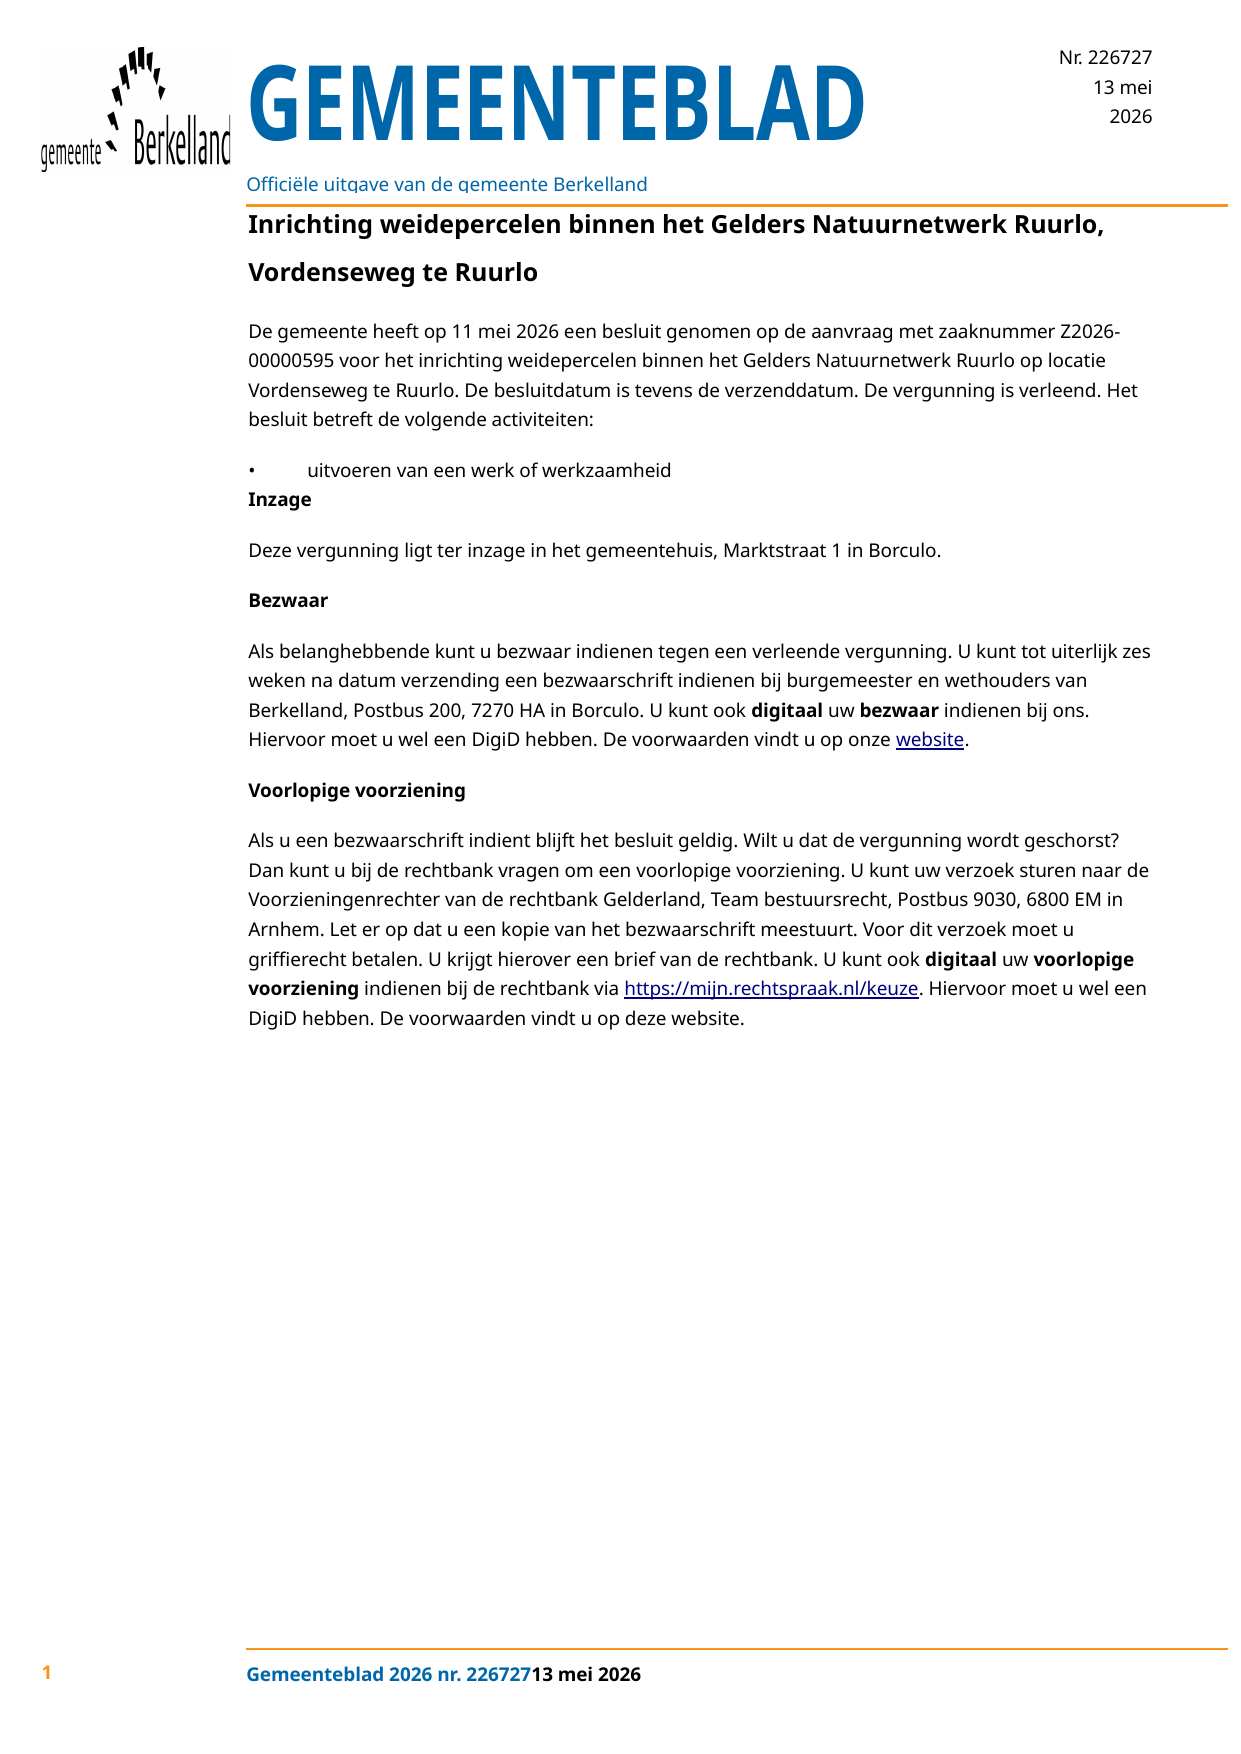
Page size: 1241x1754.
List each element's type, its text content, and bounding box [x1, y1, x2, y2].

list uitvoeren van een werk of werkzaamheid [248, 457, 1152, 483]
text Inzage [248, 487, 1152, 512]
text Bezwaar [248, 587, 1152, 613]
text De gemeente heeft op 11 mei 2026 een besluit genomen op de aanvraag met zaaknummer Z2026-00000595 voor het inrichting weidepercelen binnen het Gelders Natuurnetwerk Ruurlo op locatie Vordenseweg te Ruurlo. De besluitdatum is tevens de verzenddatum. De vergunning is verleend. Het besluit betreft de volgende activiteiten: [248, 318, 1152, 432]
text Inrichting weidepercelen binnen het Gelders Natuurnetwerk Ruurlo, Vordenseweg te Ruurlo [248, 207, 1152, 288]
picture [41, 47, 231, 172]
text Als u een bezwaarschrift indient blijft het besluit geldig. Wilt u dat de vergunning wordt geschorst? Dan kunt u bij de rechtbank vragen om een voorlopige voorziening. U kunt uw verzoek sturen naar de Voorzieningenrechter van de rechtbank Gelderland, Team bestuursrecht, Postbus 9030, 6800 EM in Arnhem. Let er op dat u een kopie van het bezwaarschrift meestuurt. Voor dit verzoek moet u griffierecht betalen. U krijgt hierover een brief van de rechtbank. U kunt ook digitaal uw voorlopige voorziening indienen bij de rechtbank via https://mijn.rechtspraak.nl/keuze. Hiervoor moet u wel een DigiD hebben. De voorwaarden vindt u op deze website. [248, 827, 1152, 1031]
text Als belanghebbende kunt u bezwaar indienen tegen een verleende vergunning. U kunt tot uiterlijk zes weken na datum verzending een bezwaarschrift indienen bij burgemeester en wethouders van Berkelland, Postbus 200, 7270 HA in Borculo. U kunt ook digitaal uw bezwaar indienen bij ons. Hiervoor moet u wel een DigiD hebben. De voorwaarden vindt u op onze website. [248, 638, 1152, 752]
text Voorlopige voorziening [248, 777, 1152, 803]
text Deze vergunning ligt ter inzage in het gemeentehuis, Marktstraat 1 in Borculo. [248, 537, 1152, 563]
